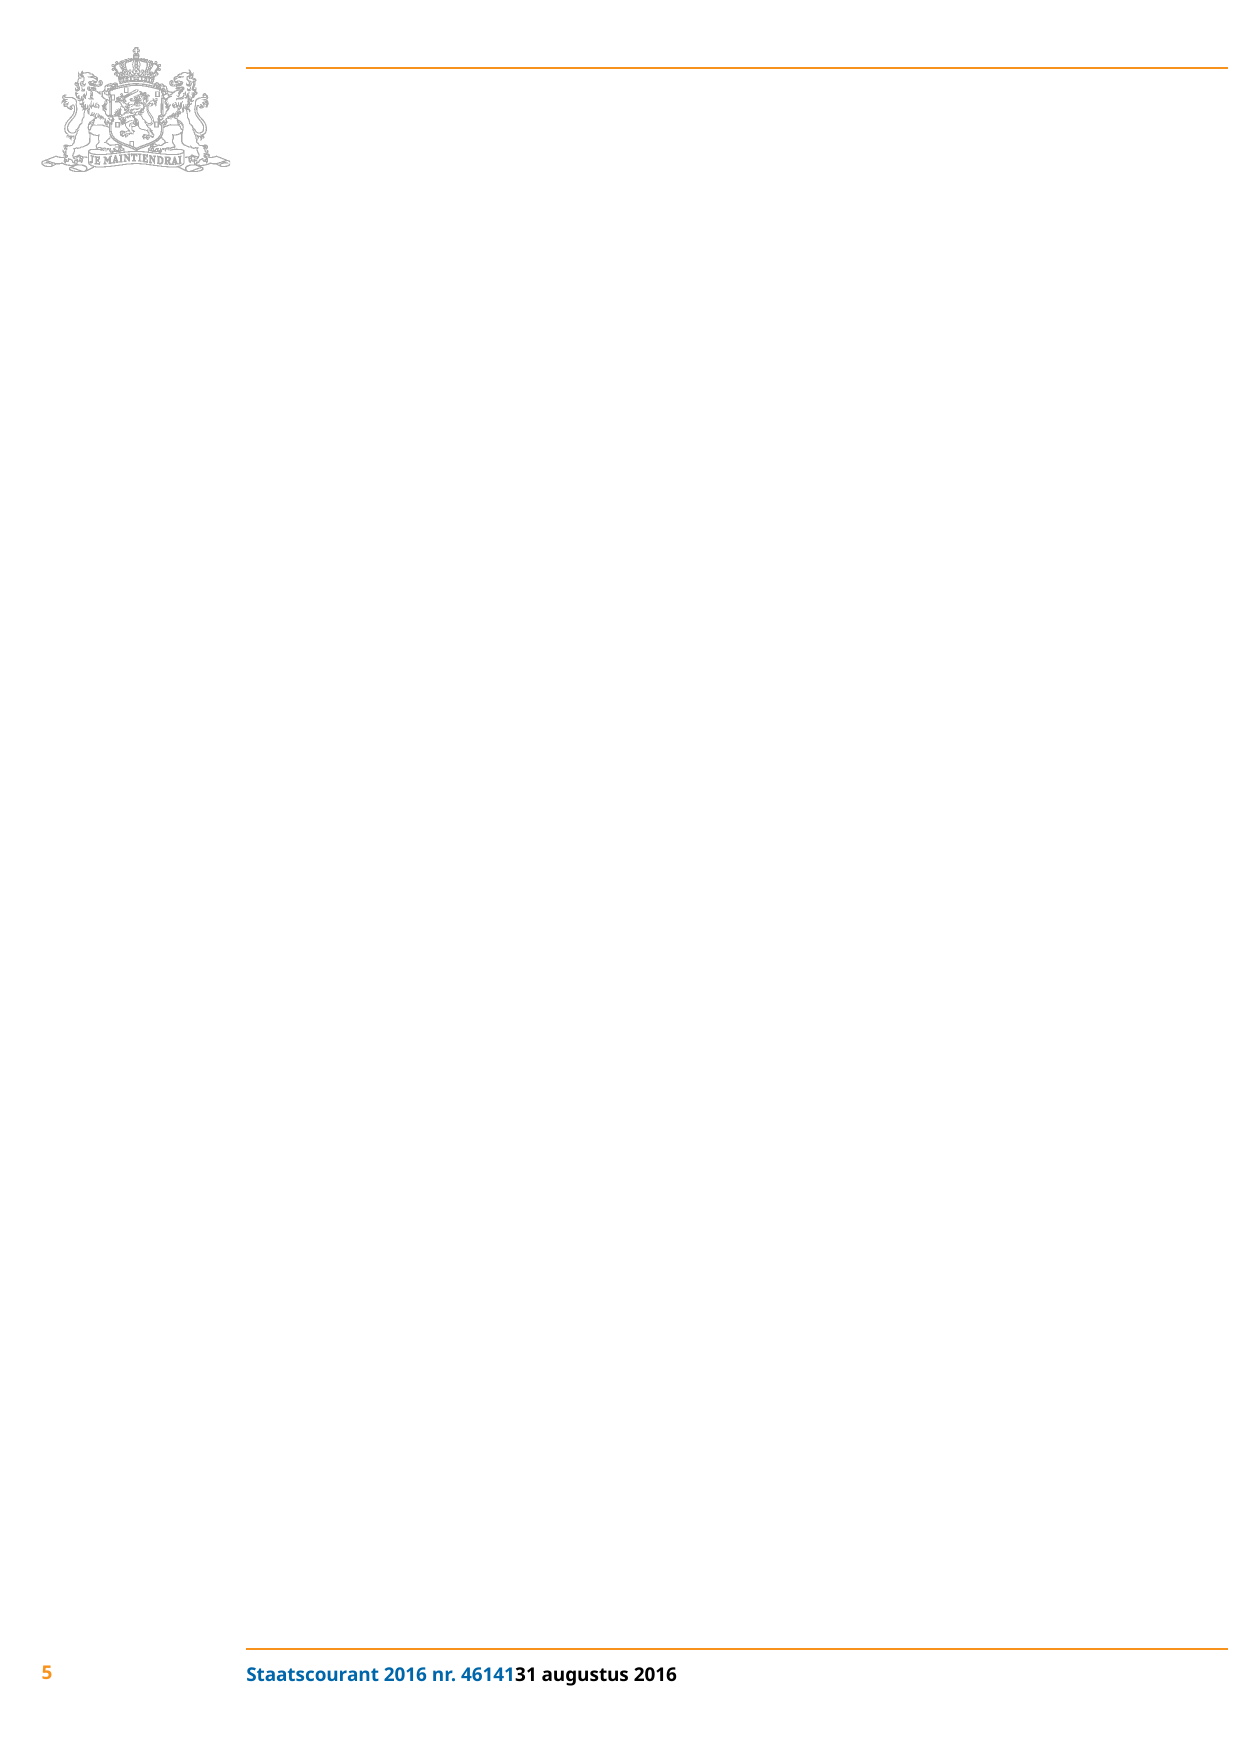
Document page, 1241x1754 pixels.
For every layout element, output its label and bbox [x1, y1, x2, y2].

picture [41, 47, 231, 172]
